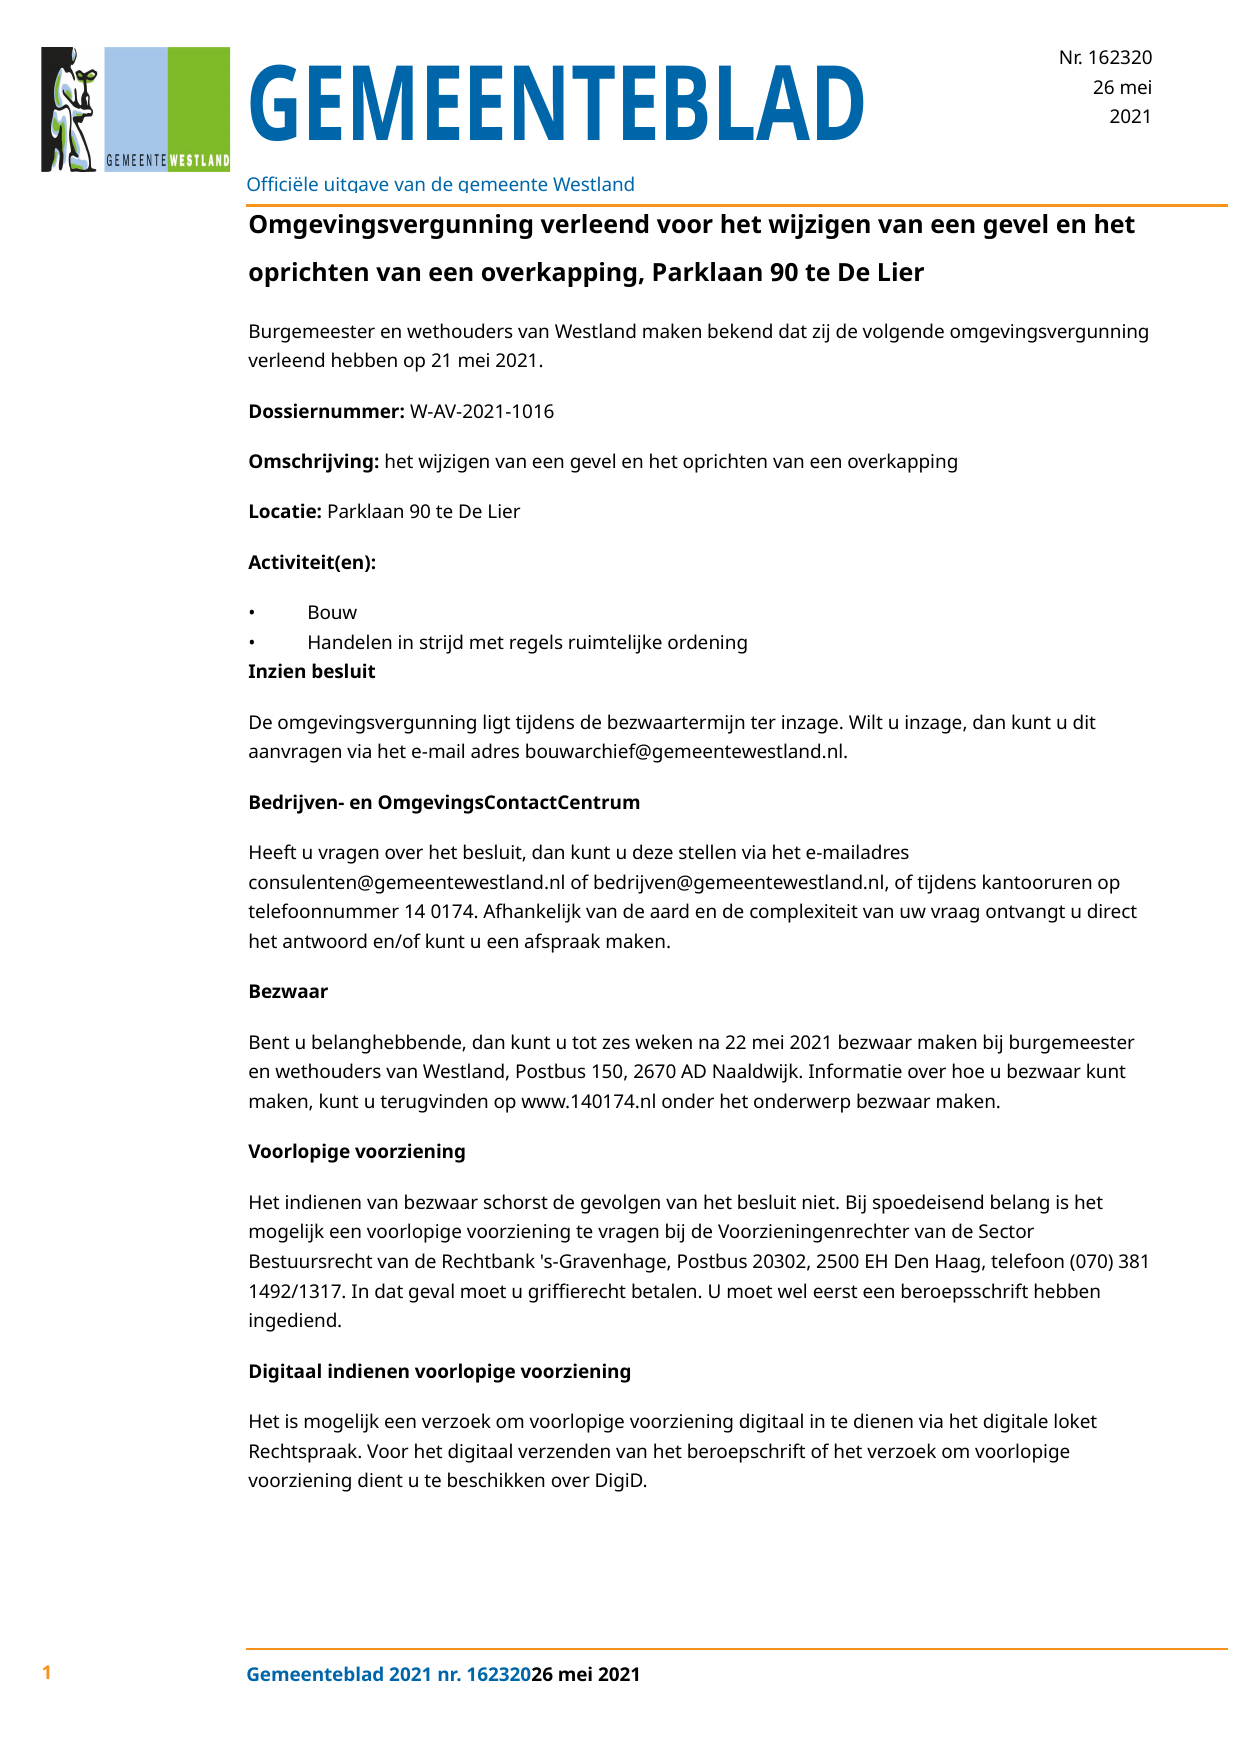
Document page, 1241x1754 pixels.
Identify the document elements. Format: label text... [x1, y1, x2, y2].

text Heeft u vragen over het besluit, dan kunt u deze stellen via het e-mailadres consulenten@gemeentewestland.nl of bedrijven@gemeentewestland.nl, of tijdens kantooruren op telefoonnummer 14 0174. Afhankelijk van de aard en de complexiteit van uw vraag ontvangt u direct het antwoord en/of kunt u een afspraak maken. [248, 839, 1152, 954]
text Het is mogelijk een verzoek om voorlopige voorziening digitaal in te dienen via het digitale loket Rechtspraak. Voor het digitaal verzenden van het beroepschrift of het verzoek om voorlopige voorziening dient u te beschikken over DigiD. [248, 1408, 1152, 1493]
text Inzien besluit [248, 659, 1152, 684]
text Burgemeester en wethouders van Westland maken bekend dat zij de volgende omgevingsvergunning verleend hebben op 21 mei 2021. [248, 318, 1152, 373]
picture [41, 47, 231, 172]
text Locatie: Parklaan 90 te De Lier [248, 499, 1152, 524]
text Digitaal indienen voorlopige voorziening [248, 1358, 1152, 1384]
text Het indienen van bezwaar schorst de gevolgen van het besluit niet. Bij spoedeisend belang is het mogelijk een voorlopige voorziening te vragen bij de Voorzieningenrechter van de Sector Bestuursrecht van de Rechtbank 's-Gravenhage, Postbus 20302, 2500 EH Den Haag, telefoon (070) 381 1492/1317. In dat geval moet u griffierecht betalen. U moet wel eerst een beroepsschrift hebben ingediend. [248, 1189, 1152, 1333]
text Omschrijving: het wijzigen van een gevel en het oprichten van een overkapping [248, 448, 1152, 474]
text Bent u belanghebbende, dan kunt u tot zes weken na 22 mei 2021 bezwaar maken bij burgemeester en wethouders van Westland, Postbus 150, 2670 AD Naaldwijk. Informatie over hoe u bezwaar kunt maken, kunt u terugvinden op www.140174.nl onder het onderwerp bezwaar maken. [248, 1029, 1152, 1114]
text Activiteit(en): [248, 549, 1152, 575]
text Dossiernummer: W-AV-2021-1016 [248, 398, 1152, 424]
list Handelen in strijd met regels ruimtelijke ordening [248, 629, 1152, 655]
text Omgevingsvergunning verleend voor het wijzigen van een gevel en het oprichten van een overkapping, Parklaan 90 te De Lier [248, 207, 1152, 288]
text Bezwaar [248, 979, 1152, 1004]
list Bouw [248, 599, 1152, 625]
text De omgevingsvergunning ligt tijdens de bezwaartermijn ter inzage. Wilt u inzage, dan kunt u dit aanvragen via het e-mail adres bouwarchief@gemeentewestland.nl. [248, 709, 1152, 764]
text Bedrijven- en OmgevingsContactCentrum [248, 789, 1152, 815]
text Voorlopige voorziening [248, 1139, 1152, 1164]
